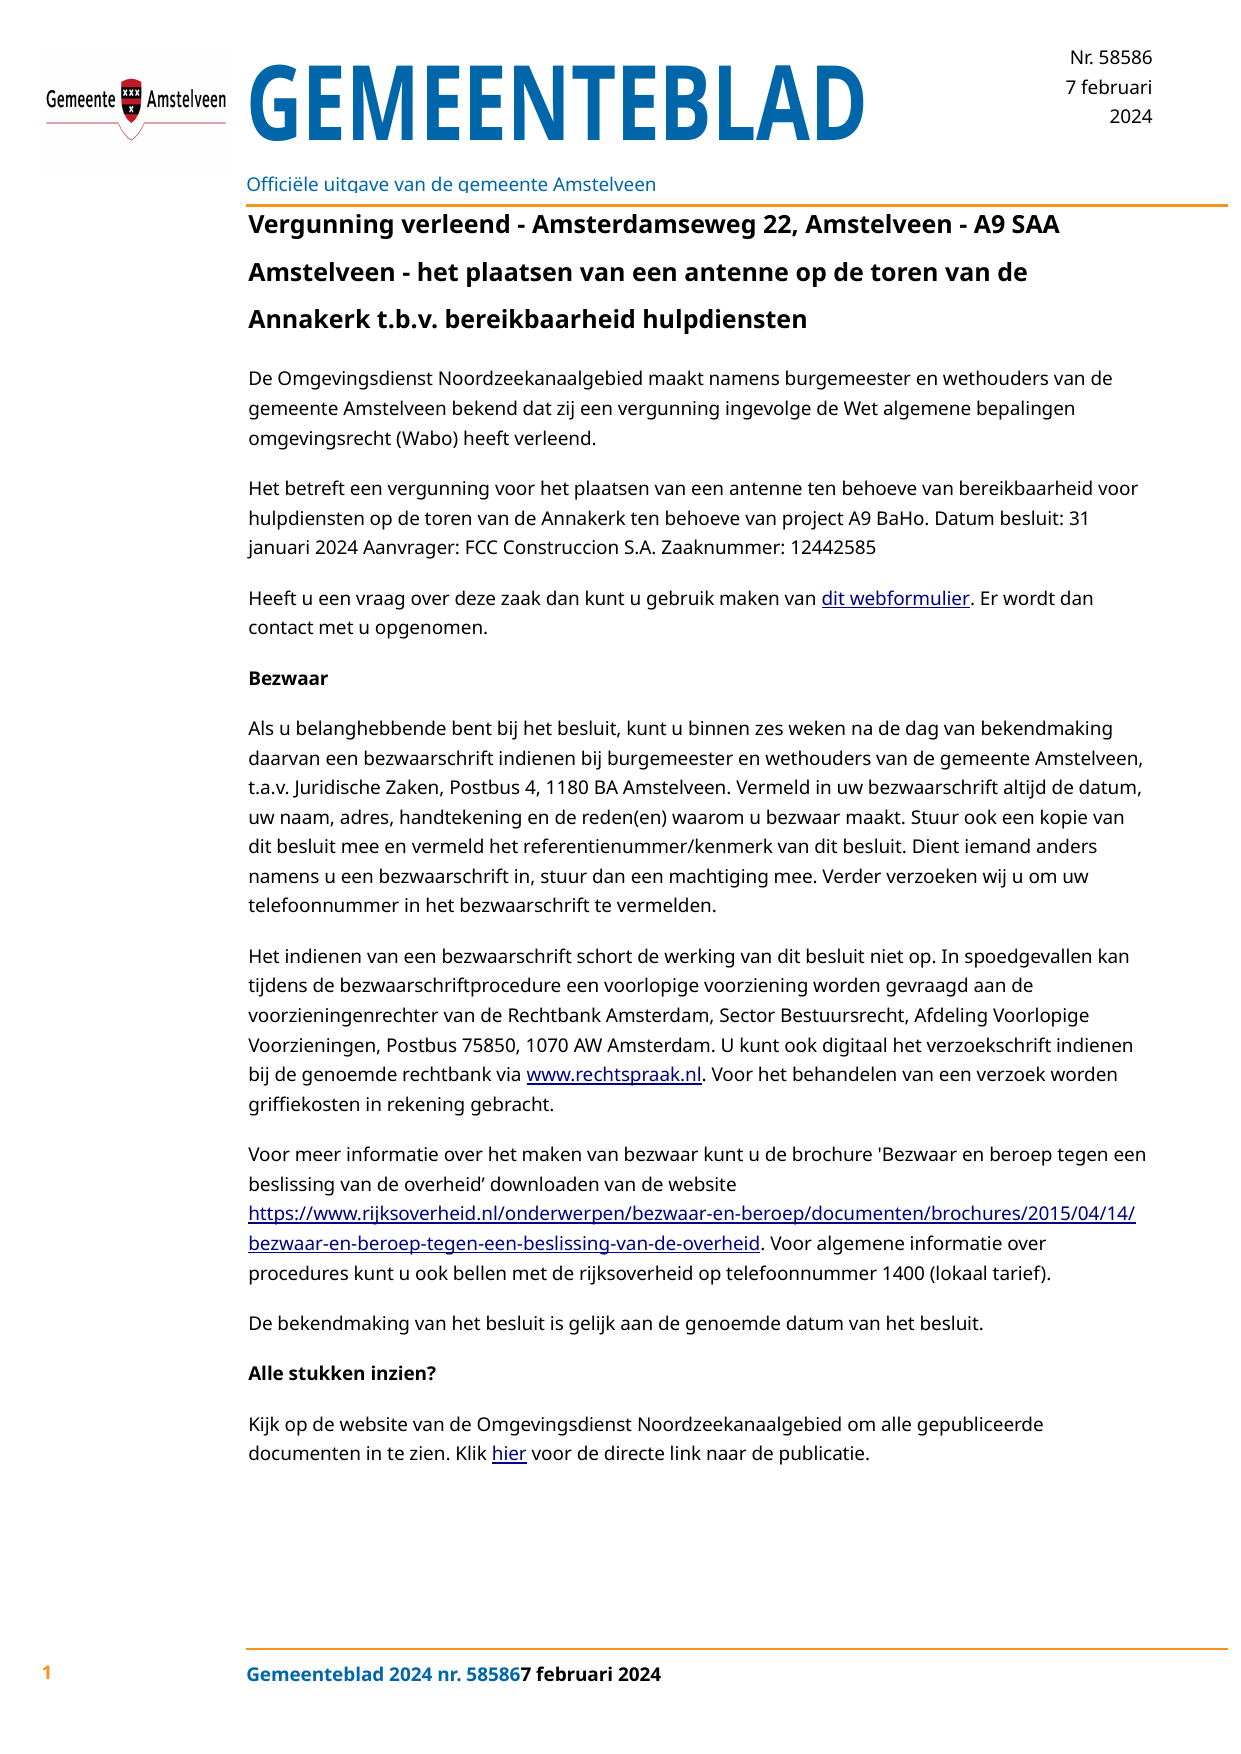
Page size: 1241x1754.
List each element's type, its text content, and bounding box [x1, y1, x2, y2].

text Als u belanghebbende bent bij het besluit, kunt u binnen zes weken na de dag van bekendmaking daarvan een bezwaarschrift indienen bij burgemeester en wethouders van de gemeente Amstelveen, t.a.v. Juridische Zaken, Postbus 4, 1180 BA Amstelveen. Vermeld in uw bezwaarschrift altijd de datum, uw naam, adres, handtekening en de reden(en) waarom u bezwaar maakt. Stuur ook een kopie van dit besluit mee en vermeld het referentienummer/kenmerk van dit besluit. Dient iemand anders namens u een bezwaarschrift in, stuur dan een machtiging mee. Verder verzoeken wij u om uw telefoonnummer in het bezwaarschrift te vermelden. [248, 715, 1152, 918]
picture [41, 47, 231, 172]
text Het betreft een vergunning voor het plaatsen van een antenne ten behoeve van bereikbaarheid voor hulpdiensten op de toren van de Annakerk ten behoeve van project A9 BaHo. Datum besluit: 31 januari 2024 Aanvrager: FCC Construccion S.A. Zaaknummer: 12442585 [248, 475, 1152, 560]
text Bezwaar [248, 665, 1152, 690]
text Voor meer informatie over het maken van bezwaar kunt u de brochure 'Bezwaar en beroep tegen een beslissing van de overheid’ downloaden van de website https://www.rijksoverheid.nl/onderwerpen/bezwaar-en-beroep/documenten/brochures/2015/04/14/bezwaar-en-beroep-tegen-een-beslissing-van-de-overheid. Voor algemene informatie over procedures kunt u ook bellen met de rijksoverheid op telefoonnummer 1400 (lokaal tarief). [248, 1141, 1152, 1285]
text Heeft u een vraag over deze zaak dan kunt u gebruik maken van dit webformulier. Er wordt dan contact met u opgenomen. [248, 585, 1152, 640]
text Het indienen van een bezwaarschrift schort de werking van dit besluit niet op. In spoedgevallen kan tijdens de bezwaarschriftprocedure een voorlopige voorziening worden gevraagd aan de voorzieningenrechter van de Rechtbank Amsterdam, Sector Bestuursrecht, Afdeling Voorlopige Voorzieningen, Postbus 75850, 1070 AW Amsterdam. U kunt ook digitaal het verzoekschrift indienen bij de genoemde rechtbank via www.rechtspraak.nl. Voor het behandelen van een verzoek worden griffiekosten in rekening gebracht. [248, 943, 1152, 1117]
text Kijk op de website van de Omgevingsdienst Noordzeekanaalgebied om alle gepubliceerde documenten in te zien. Klik hier voor de directe link naar de publicatie. [248, 1411, 1152, 1466]
text Alle stukken inzien? [248, 1361, 1152, 1386]
text De Omgevingsdienst Noordzeekanaalgebied maakt namens burgemeester en wethouders van de gemeente Amstelveen bekend dat zij een vergunning ingevolge de Wet algemene bepalingen omgevingsrecht (Wabo) heeft verleend. [248, 366, 1152, 450]
text De bekendmaking van het besluit is gelijk aan de genoemde datum van het besluit. [248, 1310, 1152, 1336]
text Vergunning verleend - Amsterdamseweg 22, Amstelveen - A9 SAA Amstelveen - het plaatsen van een antenne op de toren van de Annakerk t.b.v. bereikbaarheid hulpdiensten [248, 207, 1152, 336]
